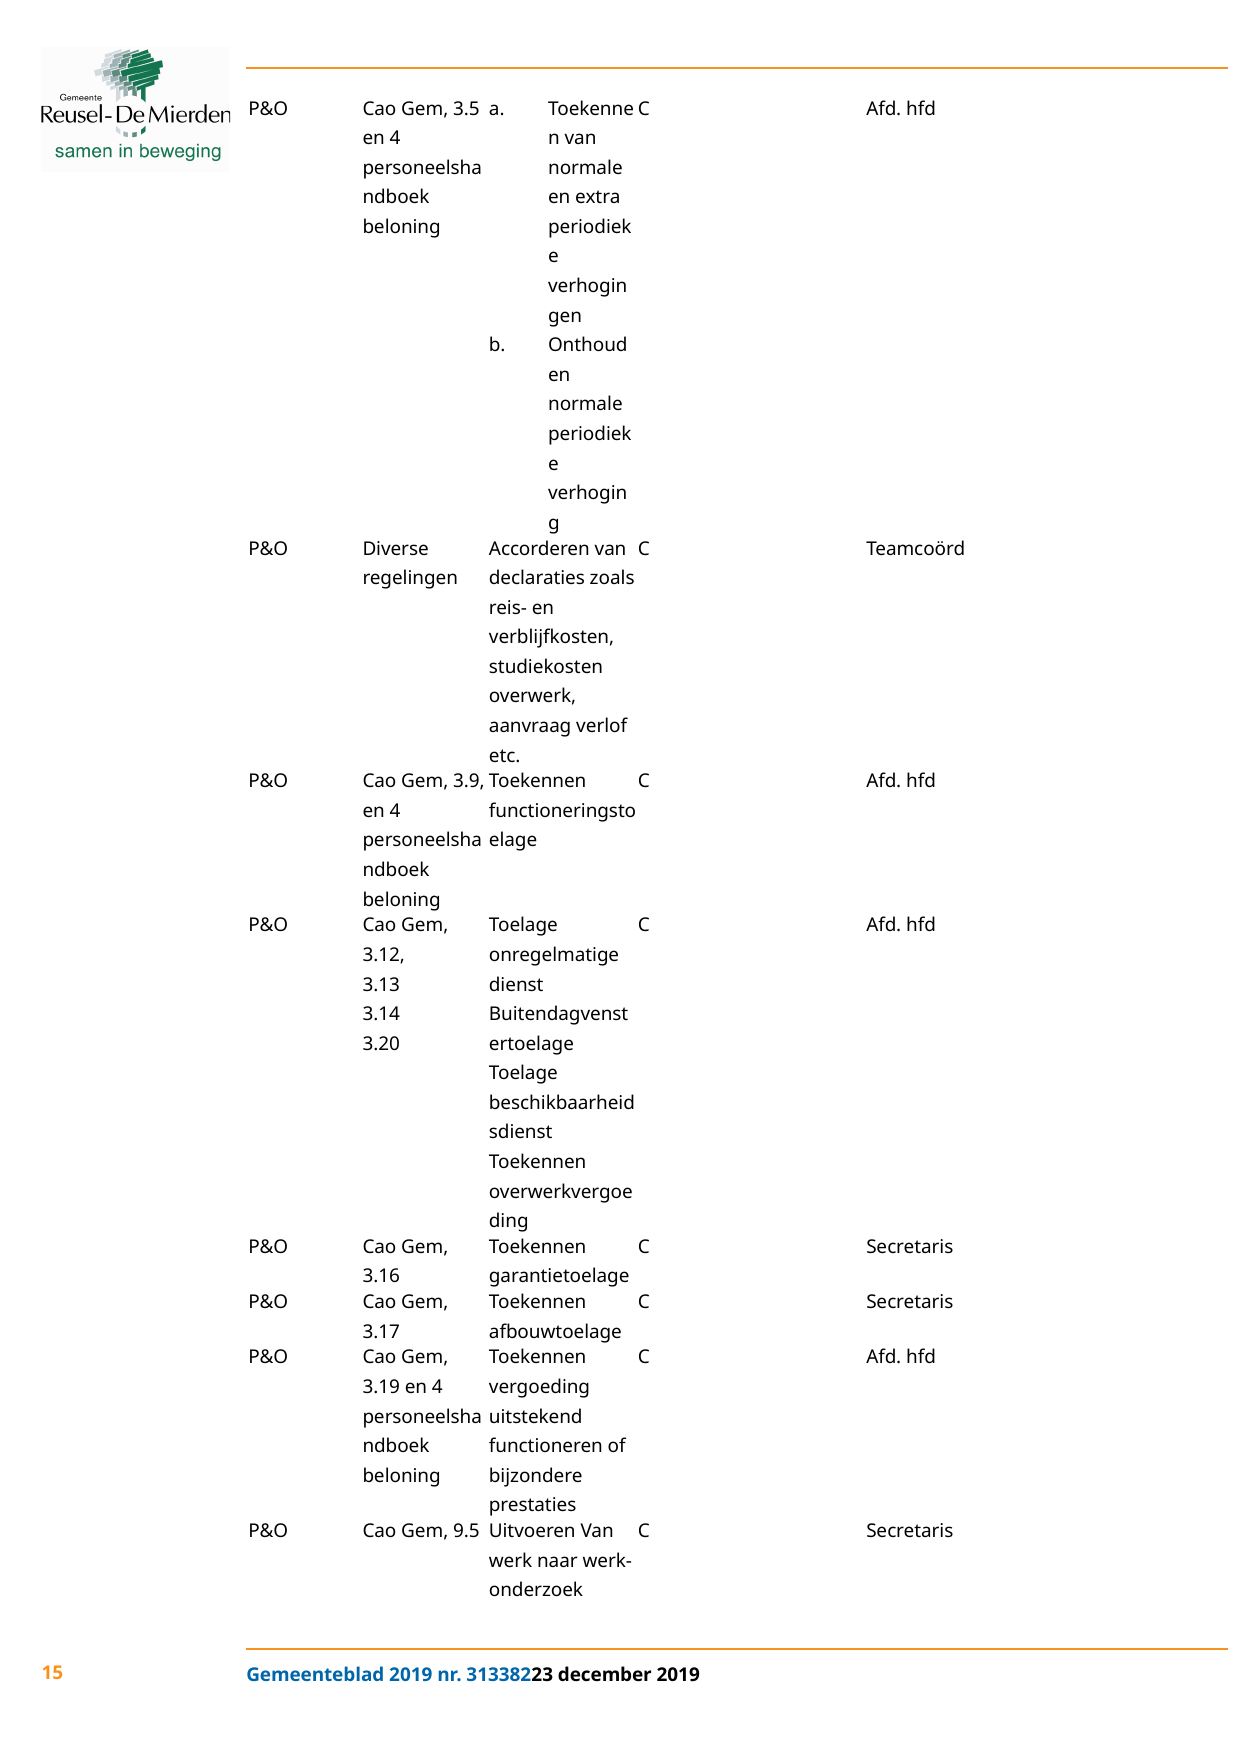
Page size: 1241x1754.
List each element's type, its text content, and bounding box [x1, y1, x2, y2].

table_cell Cao Gem, 3.12, 3.13 3.14 3.20 [362, 912, 489, 1233]
table_cell C [638, 768, 752, 912]
table_cell P&O [248, 1289, 362, 1344]
table_cell [980, 768, 1094, 912]
table_cell Cao Gem, 3.9, en 4 personeelshandboek beloning [362, 768, 489, 912]
table_cell [752, 1518, 866, 1602]
table_cell [980, 1289, 1094, 1344]
table_cell [752, 912, 866, 1233]
table_cell Cao Gem, 3.17 [362, 1289, 489, 1344]
table_cell Secretaris [866, 1289, 980, 1344]
table_cell [980, 535, 1094, 767]
table_cell C [638, 1233, 752, 1288]
table_cell P&O [248, 95, 362, 535]
table_cell [980, 912, 1094, 1233]
table_cell C [638, 95, 752, 535]
picture [41, 47, 231, 172]
table_cell P&O [248, 1518, 362, 1602]
table_cell Cao Gem, 3.16 [362, 1233, 489, 1288]
table_cell Toekennen functioneringstoelage [489, 768, 638, 912]
table_cell Diverse regelingen [362, 535, 489, 767]
table_cell Teamcoörd [866, 535, 980, 767]
table_cell C [638, 1518, 752, 1602]
table_cell Uitvoeren Van werk naar werk-onderzoek [489, 1518, 638, 1602]
table_cell [752, 535, 866, 767]
table_cell P&O [248, 535, 362, 767]
table_cell P&O [248, 1344, 362, 1517]
table_cell [752, 1289, 866, 1344]
table_cell P&O [248, 1233, 362, 1288]
table_cell Cao Gem, 9.5 [362, 1518, 489, 1602]
table_cell C [638, 535, 752, 767]
table_cell Toekennen garantietoelage [489, 1233, 638, 1288]
table_cell [980, 1344, 1094, 1517]
table_cell [752, 768, 866, 912]
table_cell P&O [248, 912, 362, 1233]
table_cell Toekennen vergoeding uitstekend functioneren of bijzondere prestaties [489, 1344, 638, 1517]
table_cell C [638, 1344, 752, 1517]
table_cell C [638, 1289, 752, 1344]
table_cell Accorderen van declaraties zoals reis- en verblijfkosten, studiekosten overwerk, aanvraag verlof etc. [489, 535, 638, 767]
table_cell Afd. hfd [866, 1344, 980, 1517]
table_cell Secretaris [866, 1518, 980, 1602]
table_cell [980, 1518, 1094, 1602]
table_cell Cao Gem, 3.5 en 4 personeelshandboek beloning [362, 95, 489, 535]
table_cell Toekennen afbouwtoelage [489, 1289, 638, 1344]
table_cell P&O [248, 768, 362, 912]
table_cell [752, 1344, 866, 1517]
table_cell [752, 95, 866, 535]
table_cell Afd. hfd [866, 95, 980, 535]
table_cell Afd. hfd [866, 768, 980, 912]
table_cell [980, 95, 1094, 535]
table_cell Afd. hfd [866, 912, 980, 1233]
table_cell [752, 1233, 866, 1288]
table_cell Cao Gem, 3.19 en 4 personeelshandboek beloning [362, 1344, 489, 1517]
table_cell [980, 1233, 1094, 1288]
table_cell Secretaris [866, 1233, 980, 1288]
table_cell C [638, 912, 752, 1233]
table_cell Toekennen van normale en extra periodieke verhogingen Onthouden normale periodieke verhoging [489, 95, 638, 535]
table_cell Toelage onregelmatige dienst Buitendagvenstertoelage Toelage beschikbaarheidsdienst Toekennen overwerkvergoeding [489, 912, 638, 1233]
